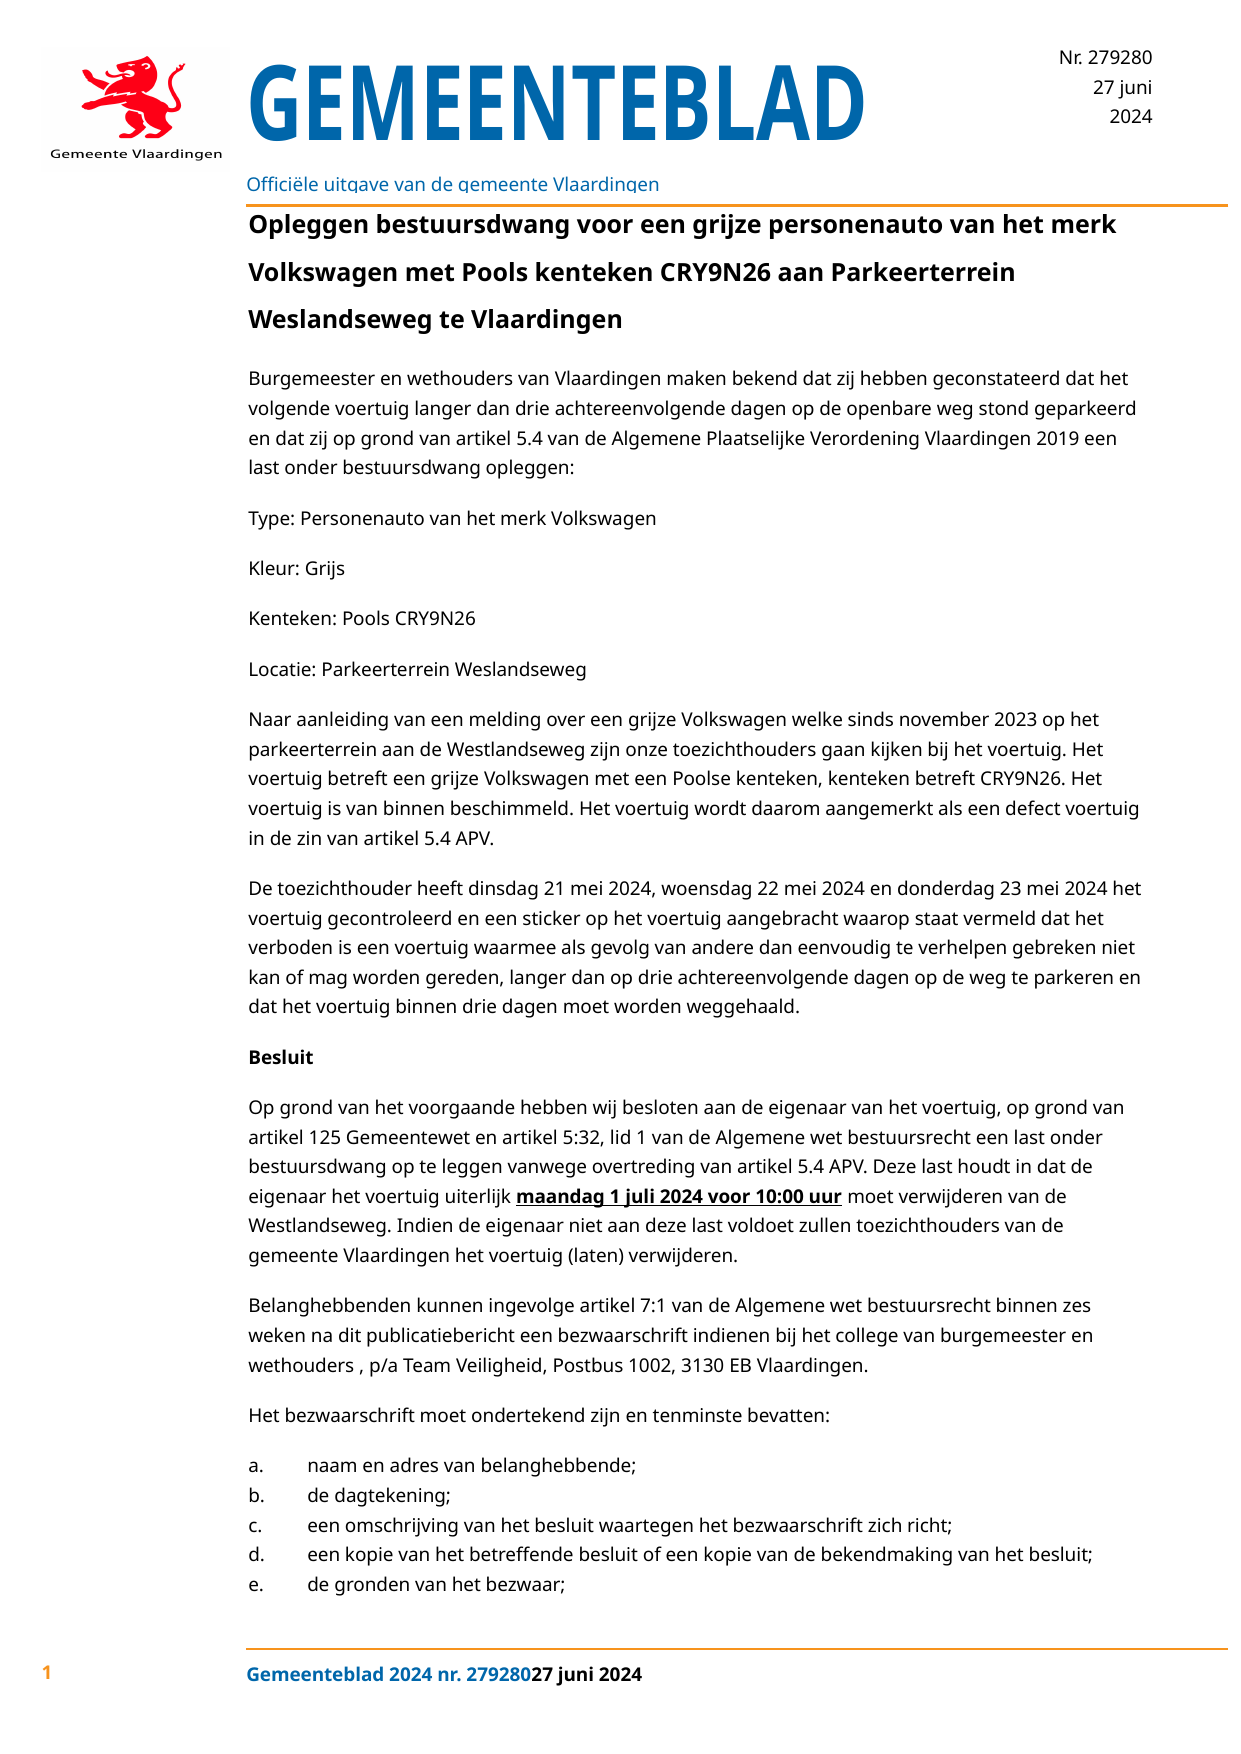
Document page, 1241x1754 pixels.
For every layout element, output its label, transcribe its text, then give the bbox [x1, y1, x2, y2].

text Locatie: Parkeerterrein Weslandseweg [248, 656, 1152, 682]
picture [41, 47, 231, 172]
text Belanghebbenden kunnen ingevolge artikel 7:1 van de Algemene wet bestuursrecht binnen zes weken na dit publicatiebericht een bezwaarschrift indienen bij het college van burgemeester en wethouders , p/a Team Veiligheid, Postbus 1002, 3130 EB Vlaardingen. [248, 1293, 1152, 1377]
text Op grond van het voorgaande hebben wij besloten aan de eigenaar van het voertuig, op grond van artikel 125 Gemeentewet en artikel 5:32, lid 1 van de Algemene wet bestuursrecht een last onder bestuursdwang op te leggen vanwege overtreding van artikel 5.4 APV. Deze last houdt in dat de eigenaar het voertuig uiterlijk maandag 1 juli 2024 voor 10:00 uur moet verwijderen van de Westlandseweg. Indien de eigenaar niet aan deze last voldoet zullen toezichthouders van de gemeente Vlaardingen het voertuig (laten) verwijderen. [248, 1094, 1152, 1268]
text Burgemeester en wethouders van Vlaardingen maken bekend dat zij hebben geconstateerd dat het volgende voertuig langer dan drie achtereenvolgende dagen op de openbare weg stond geparkeerd en dat zij op grond van artikel 5.4 van de Algemene Plaatselijke Verordening Vlaardingen 2019 een last onder bestuursdwang opleggen: [248, 366, 1152, 480]
text Het bezwaarschrift moet ondertekend zijn en tenminste bevatten: [248, 1402, 1152, 1428]
list een omschrijving van het besluit waartegen het bezwaarschrift zich richt; [248, 1512, 1152, 1537]
text Opleggen bestuursdwang voor een grijze personenauto van het merk Volkswagen met Pools kenteken CRY9N26 aan Parkeerterrein Weslandseweg te Vlaardingen [248, 207, 1152, 336]
list de dagtekening; [248, 1482, 1152, 1508]
list naam en adres van belanghebbende; [248, 1453, 1152, 1478]
list de gronden van het bezwaar; [248, 1571, 1152, 1597]
text Besluit [248, 1044, 1152, 1069]
text Kleur: Grijs [248, 555, 1152, 581]
list een kopie van het betreffende besluit of een kopie van de bekendmaking van het besluit; [248, 1541, 1152, 1567]
text Kenteken: Pools CRY9N26 [248, 606, 1152, 631]
text De toezichthouder heeft dinsdag 21 mei 2024, woensdag 22 mei 2024 en donderdag 23 mei 2024 het voertuig gecontroleerd en een sticker op het voertuig aangebracht waarop staat vermeld dat het verboden is een voertuig waarmee als gevolg van andere dan eenvoudig te verhelpen gebreken niet kan of mag worden gereden, langer dan op drie achtereenvolgende dagen op de weg te parkeren en dat het voertuig binnen drie dagen moet worden weggehaald. [248, 875, 1152, 1019]
text Type: Personenauto van het merk Volkswagen [248, 505, 1152, 530]
text Naar aanleiding van een melding over een grijze Volkswagen welke sinds november 2023 op het parkeerterrein aan de Westlandseweg zijn onze toezichthouders gaan kijken bij het voertuig. Het voertuig betreft een grijze Volkswagen met een Poolse kenteken, kenteken betreft CRY9N26. Het voertuig is van binnen beschimmeld. Het voertuig wordt daarom aangemerkt als een defect voertuig in de zin van artikel 5.4 APV. [248, 706, 1152, 850]
